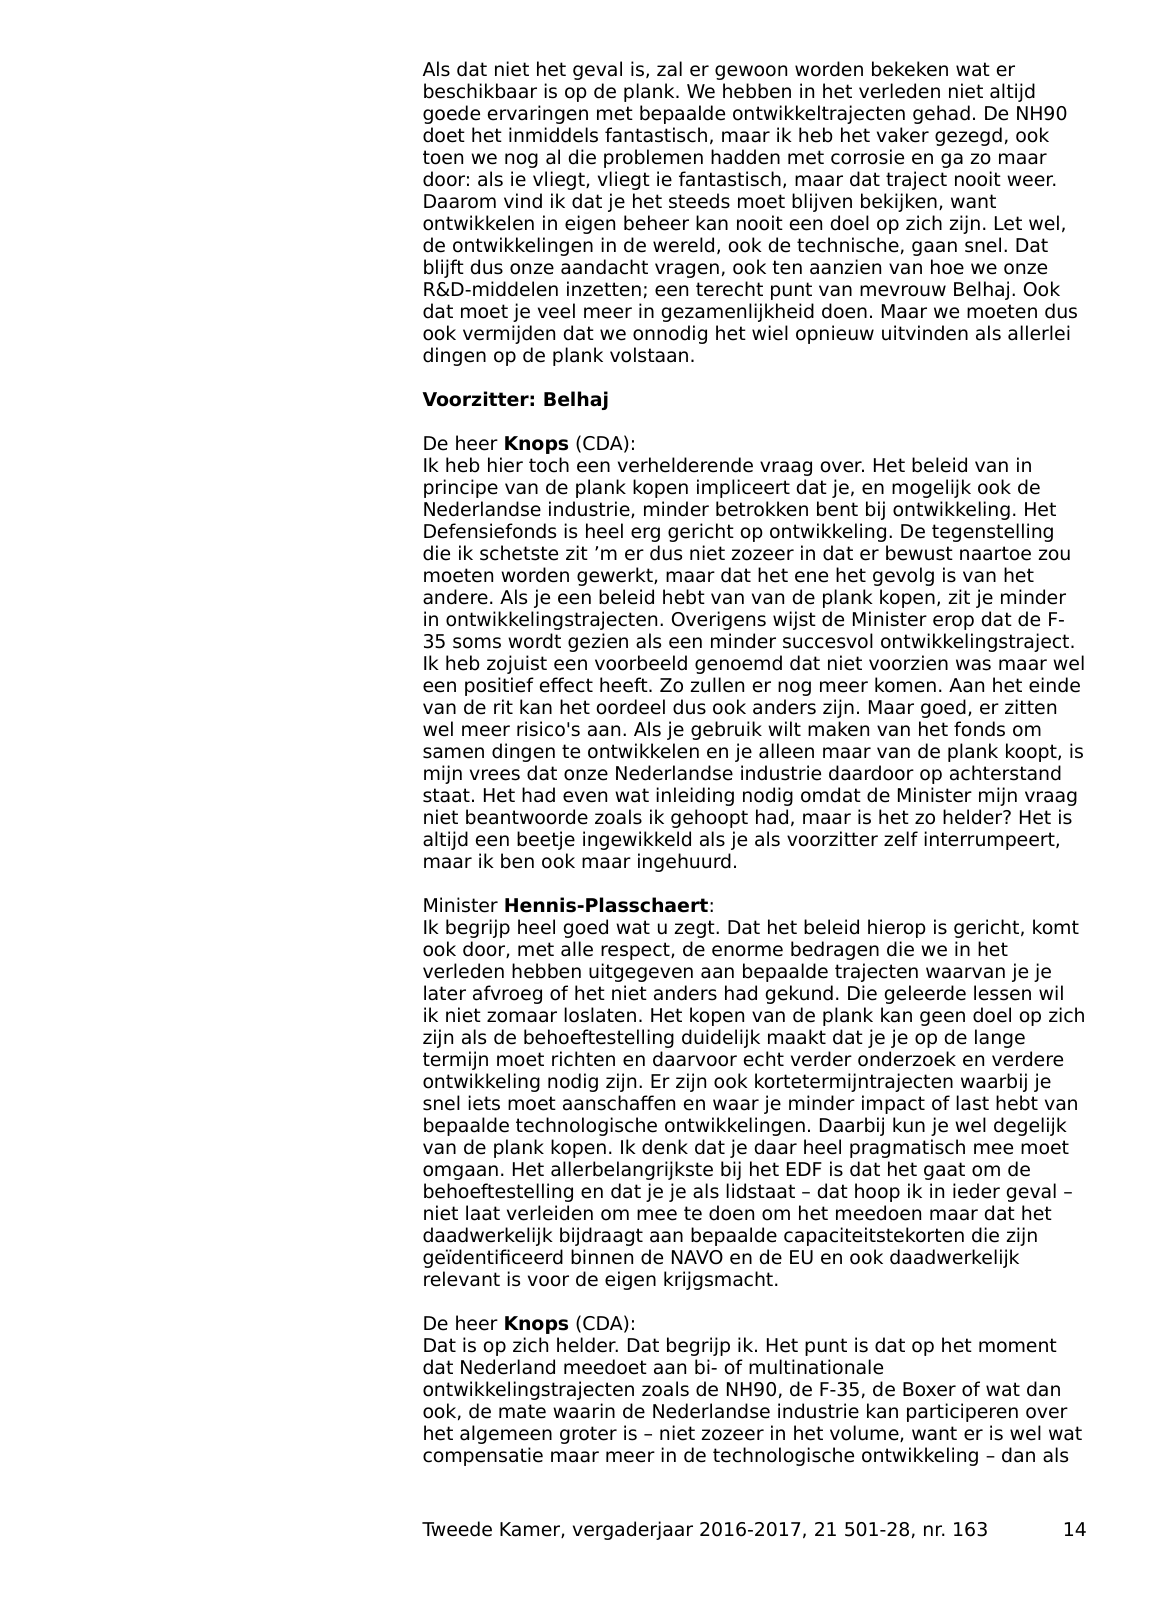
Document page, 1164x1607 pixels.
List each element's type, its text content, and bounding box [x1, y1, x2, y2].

text Als dat niet het geval is, zal er gewoon worden bekeken wat er beschikbaar is op de plank. We hebben in het verleden niet altijd goede ervaringen met bepaalde ontwikkeltrajecten gehad. De NH90 doet het inmiddels fantastisch, maar ik heb het vaker gezegd, ook toen we nog al die problemen hadden met corrosie en ga zo maar door: als ie vliegt, vliegt ie fantastisch, maar dat traject nooit weer. Daarom vind ik dat je het steeds moet blijven bekijken, want ontwikkelen in eigen beheer kan nooit een doel op zich zijn. Let wel, de ontwikkelingen in de wereld, ook de technische, gaan snel. Dat blijft dus onze aandacht vragen, ook ten aanzien van hoe we onze R&D-middelen inzetten; een terecht punt van mevrouw Belhaj. Ook dat moet je veel meer in gezamenlijkheid doen. Maar we moeten dus ook vermijden dat we onnodig het wiel opnieuw uitvinden als allerlei dingen op de plank volstaan. [422, 59, 1087, 367]
text Ik heb hier toch een verhelderende vraag over. Het beleid van in principe van de plank kopen impliceert dat je, en mogelijk ook de Nederlandse industrie, minder betrokken bent bij ontwikkeling. Het Defensiefonds is heel erg gericht op ontwikkeling. De tegenstelling die ik schetste zit ’m er dus niet zozeer in dat er bewust naartoe zou moeten worden gewerkt, maar dat het ene het gevolg is van het andere. Als je een beleid hebt van van de plank kopen, zit je minder in ontwikkelingstrajecten. Overigens wijst de Minister erop dat de F-35 soms wordt gezien als een minder succesvol ontwikkelingstraject. Ik heb zojuist een voorbeeld genoemd dat niet voorzien was maar wel een positief effect heeft. Zo zullen er nog meer komen. Aan het einde van de rit kan het oordeel dus ook anders zijn. Maar goed, er zitten wel meer risico's aan. Als je gebruik wilt maken van het fonds om samen dingen te ontwikkelen en je alleen maar van de plank koopt, is mijn vrees dat onze Nederlandse industrie daardoor op achterstand staat. Het had even wat inleiding nodig omdat de Minister mijn vraag niet beantwoorde zoals ik gehoopt had, maar is het zo helder? Het is altijd een beetje ingewikkeld als je als voorzitter zelf interrumpeert, maar ik ben ook maar ingehuurd. [422, 455, 1087, 873]
text Dat is op zich helder. Dat begrijp ik. Het punt is dat op het moment dat Nederland meedoet aan bi- of multinationale ontwikkelingstrajecten zoals de NH90, de F-35, de Boxer of wat dan ook, de mate waarin de Nederlandse industrie kan participeren over het algemeen groter is – niet zozeer in het volume, want er is wel wat compensatie maar meer in de technologische ontwikkeling – dan als [422, 1335, 1087, 1467]
text Minister Hennis-Plasschaert: [422, 895, 1087, 917]
subtitle Voorzitter: Belhaj [422, 389, 1087, 411]
text Ik begrijp heel goed wat u zegt. Dat het beleid hierop is gericht, komt ook door, met alle respect, de enorme bedragen die we in het verleden hebben uitgegeven aan bepaalde trajecten waarvan je je later afvroeg of het niet anders had gekund. Die geleerde lessen wil ik niet zomaar loslaten. Het kopen van de plank kan geen doel op zich zijn als de behoeftestelling duidelijk maakt dat je je op de lange termijn moet richten en daarvoor echt verder onderzoek en verdere ontwikkeling nodig zijn. Er zijn ook kortetermijntrajecten waarbij je snel iets moet aanschaffen en waar je minder impact of last hebt van bepaalde technologische ontwikkelingen. Daarbij kun je wel degelijk van de plank kopen. Ik denk dat je daar heel pragmatisch mee moet omgaan. Het allerbelangrijkste bij het EDF is dat het gaat om de behoeftestelling en dat je je als lidstaat – dat hoop ik in ieder geval – niet laat verleiden om mee te doen om het meedoen maar dat het daadwerkelijk bijdraagt aan bepaalde capaciteitstekorten die zijn geïdentificeerd binnen de NAVO en de EU en ook daadwerkelijk relevant is voor de eigen krijgsmacht. [422, 917, 1087, 1291]
text De heer Knops (CDA): [422, 433, 1087, 455]
text De heer Knops (CDA): [422, 1313, 1087, 1335]
